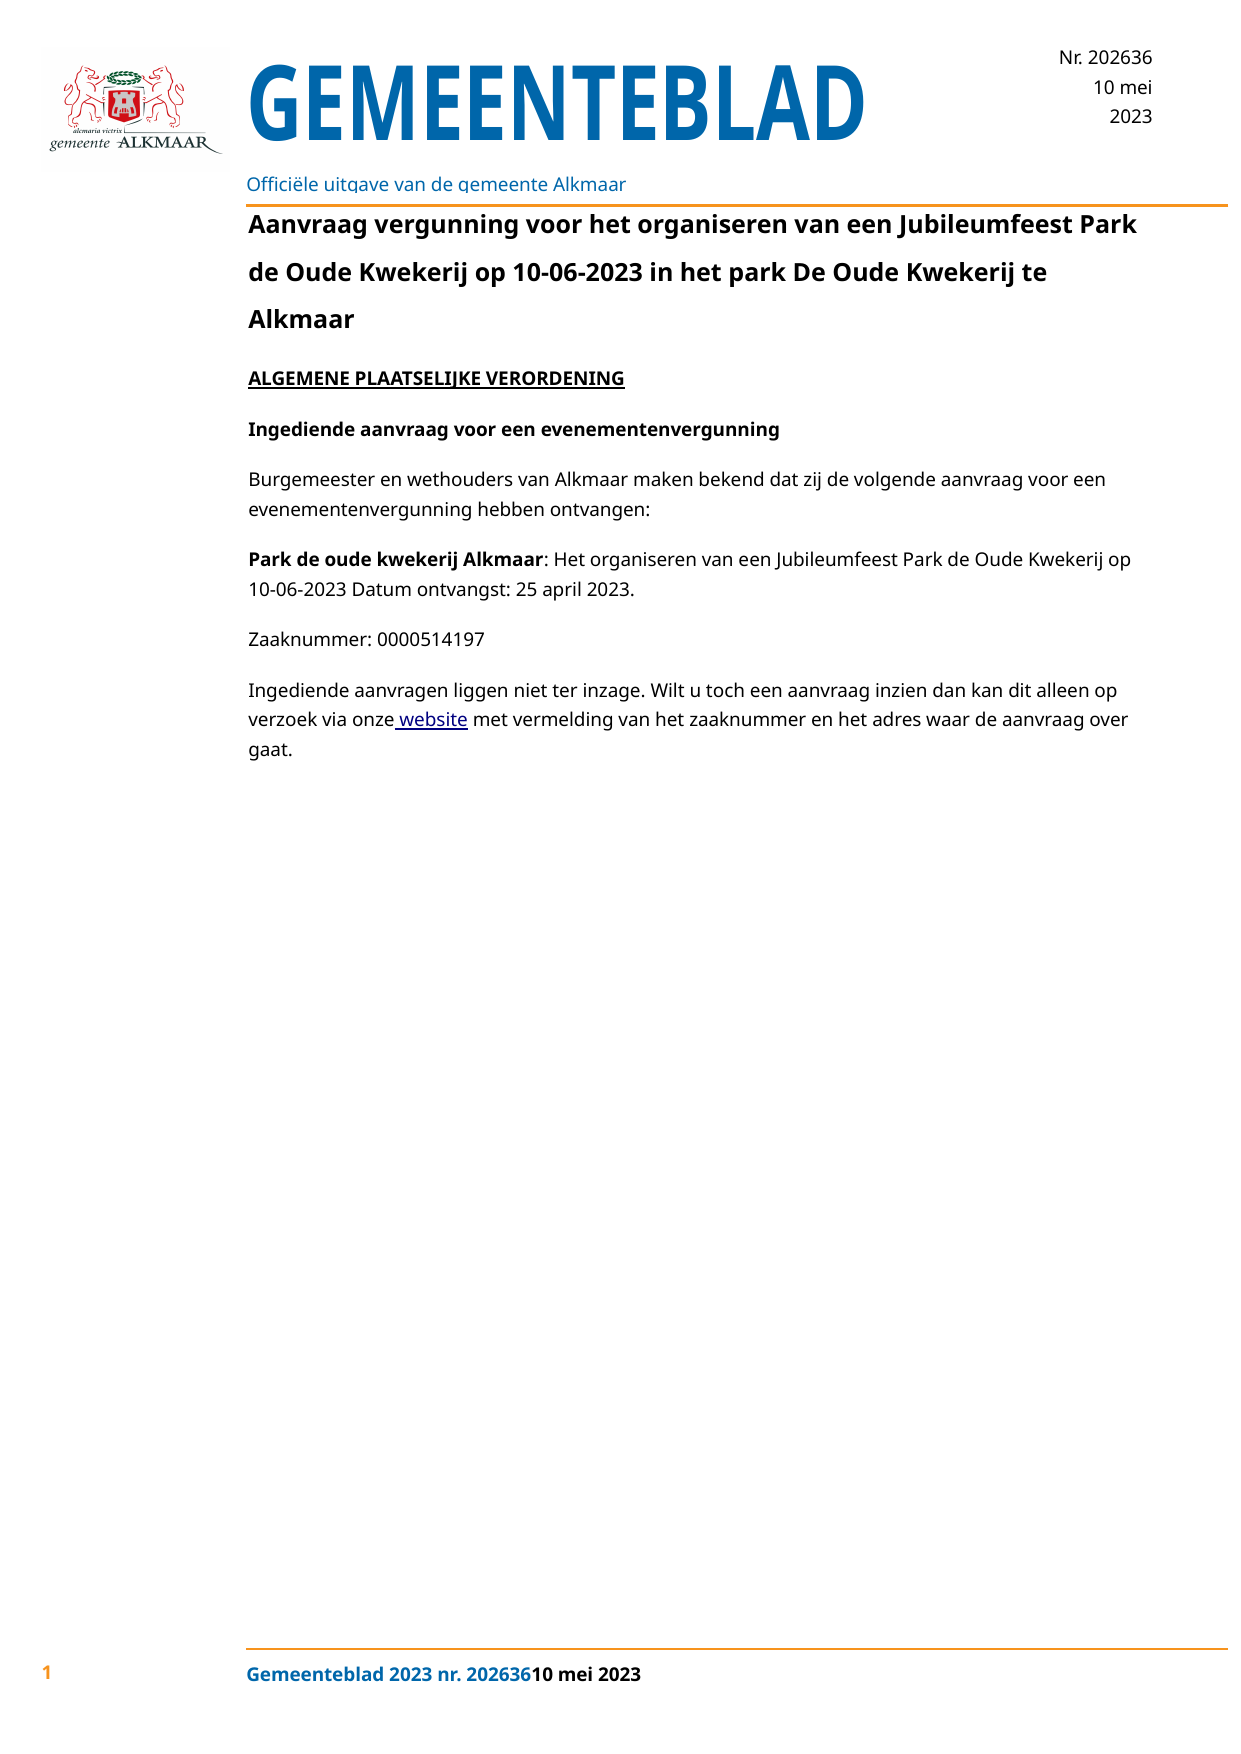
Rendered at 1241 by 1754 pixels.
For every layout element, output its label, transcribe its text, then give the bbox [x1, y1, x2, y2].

text ALGEMENE PLAATSELIJKE VERORDENING [248, 366, 1152, 391]
text Park de oude kwekerij Alkmaar: Het organiseren van een Jubileumfeest Park de Oude Kwekerij op 10-06-2023 Datum ontvangst: 25 april 2023. [248, 546, 1152, 602]
text Aanvraag vergunning voor het organiseren van een Jubileumfeest Park de Oude Kwekerij op 10-06-2023 in het park De Oude Kwekerij te Alkmaar [248, 207, 1152, 336]
text Zaaknummer: 0000514197 [248, 626, 1152, 652]
text Burgemeester en wethouders van Alkmaar maken bekend dat zij de volgende aanvraag voor een evenementenvergunning hebben ontvangen: [248, 466, 1152, 522]
text Ingediende aanvraag voor een evenementenvergunning [248, 416, 1152, 442]
text Ingediende aanvragen liggen niet ter inzage. Wilt u toch een aanvraag inzien dan kan dit alleen op verzoek via onze website met vermelding van het zaaknummer en het adres waar de aanvraag over gaat. [248, 677, 1152, 762]
picture [41, 47, 231, 172]
